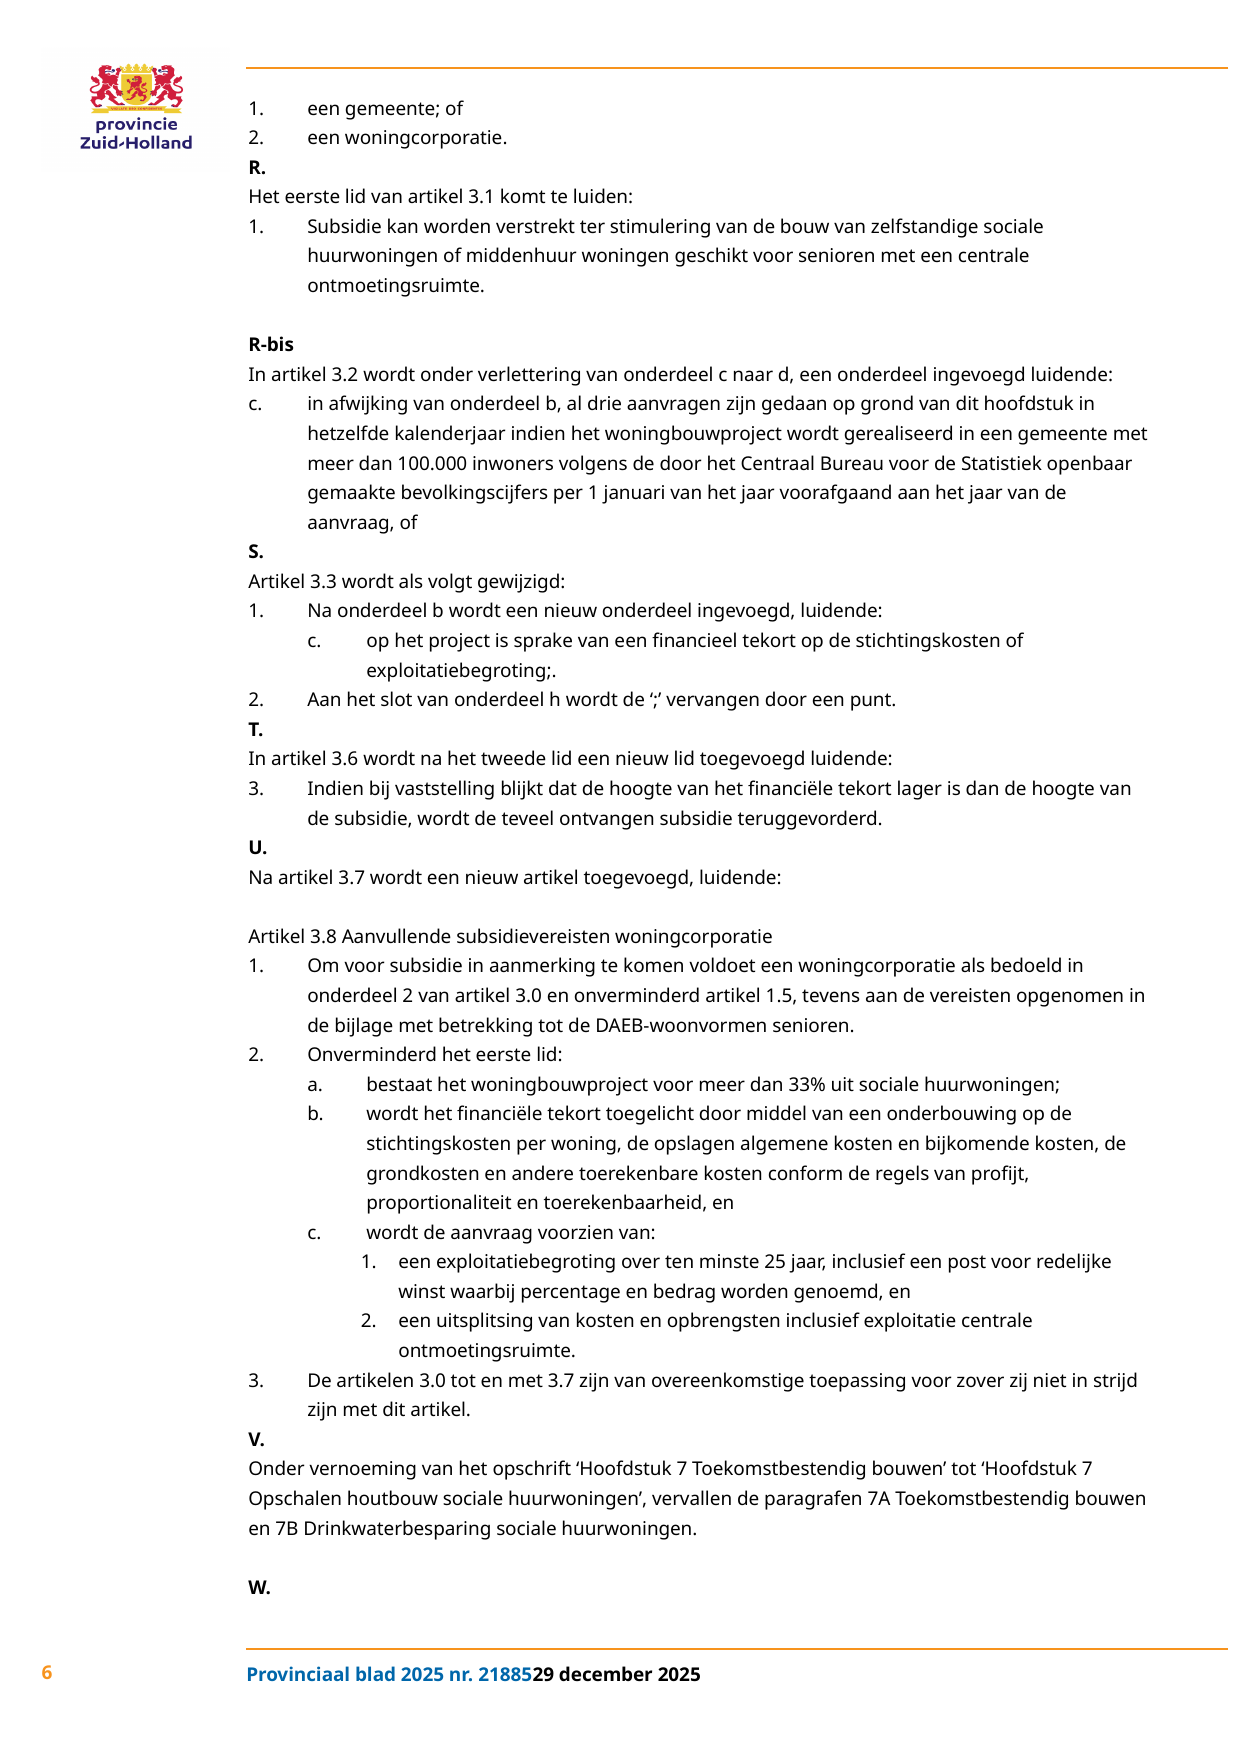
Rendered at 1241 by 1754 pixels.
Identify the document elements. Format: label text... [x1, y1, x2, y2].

list Indien bij vaststelling blijkt dat de hoogte van het financiële tekort lager is dan de hoogte van de subsidie, wordt de teveel ontvangen subsidie teruggevorderd. [248, 775, 1152, 831]
list Om voor subsidie in aanmerking te komen voldoet een woningcorporatie als bedoeld in onderdeel 2 van artikel 3.0 en onverminderd artikel 1.5, tevens aan de vereisten opgenomen in de bijlage met betrekking tot de DAEB-woonvormen senioren. [248, 953, 1152, 1038]
list op het project is sprake van een financieel tekort op de stichtingskosten of exploitatiebegroting;. [307, 627, 1152, 683]
text Na artikel 3.7 wordt een nieuw artikel toegevoegd, luidende: [248, 864, 1152, 890]
list een exploitatiebegroting over ten minste 25 jaar, inclusief een post voor redelijke winst waarbij percentage en bedrag worden genoemd, en [361, 1248, 1152, 1304]
picture [41, 47, 231, 172]
list een uitsplitsing van kosten en opbrengsten inclusief exploitatie centrale ontmoetingsruimte. [361, 1308, 1152, 1363]
text Het eerste lid van artikel 3.1 komt te luiden: [248, 183, 1152, 209]
list Aan het slot van onderdeel h wordt de ‘;’ vervangen door een punt. [248, 686, 1152, 712]
text V. [248, 1426, 1152, 1452]
list een gemeente; of [248, 95, 1152, 121]
text S. [248, 538, 1152, 564]
text T. [248, 716, 1152, 742]
text R. [248, 154, 1152, 180]
text In artikel 3.2 wordt onder verlettering van onderdeel c naar d, een onderdeel ingevoegd luidende: [248, 361, 1152, 387]
text U. [248, 834, 1152, 860]
text Artikel 3.8 Aanvullende subsidievereisten woningcorporatie [248, 923, 1152, 949]
list Onverminderd het eerste lid: [248, 1041, 1152, 1067]
list Na onderdeel b wordt een nieuw onderdeel ingevoegd, luidende: [248, 598, 1152, 623]
list in afwijking van onderdeel b, al drie aanvragen zijn gedaan op grond van dit hoofdstuk in hetzelfde kalenderjaar indien het woningbouwproject wordt gerealiseerd in een gemeente met meer dan 100.000 inwoners volgens de door het Centraal Bureau voor de Statistiek openbaar gemaakte bevolkingscijfers per 1 januari van het jaar voorafgaand aan het jaar van de aanvraag, of [248, 391, 1152, 535]
list De artikelen 3.0 tot en met 3.7 zijn van overeenkomstige toepassing voor zover zij niet in strijd zijn met dit artikel. [248, 1367, 1152, 1422]
list wordt het financiële tekort toegelicht door middel van een onderbouwing op de stichtingskosten per woning, de opslagen algemene kosten en bijkomende kosten, de grondkosten en andere toerekenbare kosten conform de regels van profijt, proportionaliteit en toerekenbaarheid, en [307, 1101, 1152, 1215]
list bestaat het woningbouwproject voor meer dan 33% uit sociale huurwoningen; [307, 1071, 1152, 1097]
text Artikel 3.3 wordt als volgt gewijzigd: [248, 568, 1152, 594]
text W. [248, 1574, 1152, 1600]
text R-bis [248, 331, 1152, 357]
list Subsidie kan worden verstrekt ter stimulering van de bouw van zelfstandige sociale huurwoningen of middenhuur woningen geschikt voor senioren met een centrale ontmoetingsruimte. [248, 213, 1152, 298]
text Onder vernoeming van het opschrift ‘Hoofdstuk 7 Toekomstbestendig bouwen’ tot ‘Hoofdstuk 7 Opschalen houtbouw sociale huurwoningen’, vervallen de paragrafen 7A Toekomstbestendig bouwen en 7B Drinkwaterbesparing sociale huurwoningen. [248, 1456, 1152, 1541]
list een woningcorporatie. [248, 124, 1152, 150]
text In artikel 3.6 wordt na het tweede lid een nieuw lid toegevoegd luidende: [248, 746, 1152, 771]
list wordt de aanvraag voorzien van: [307, 1219, 1152, 1245]
